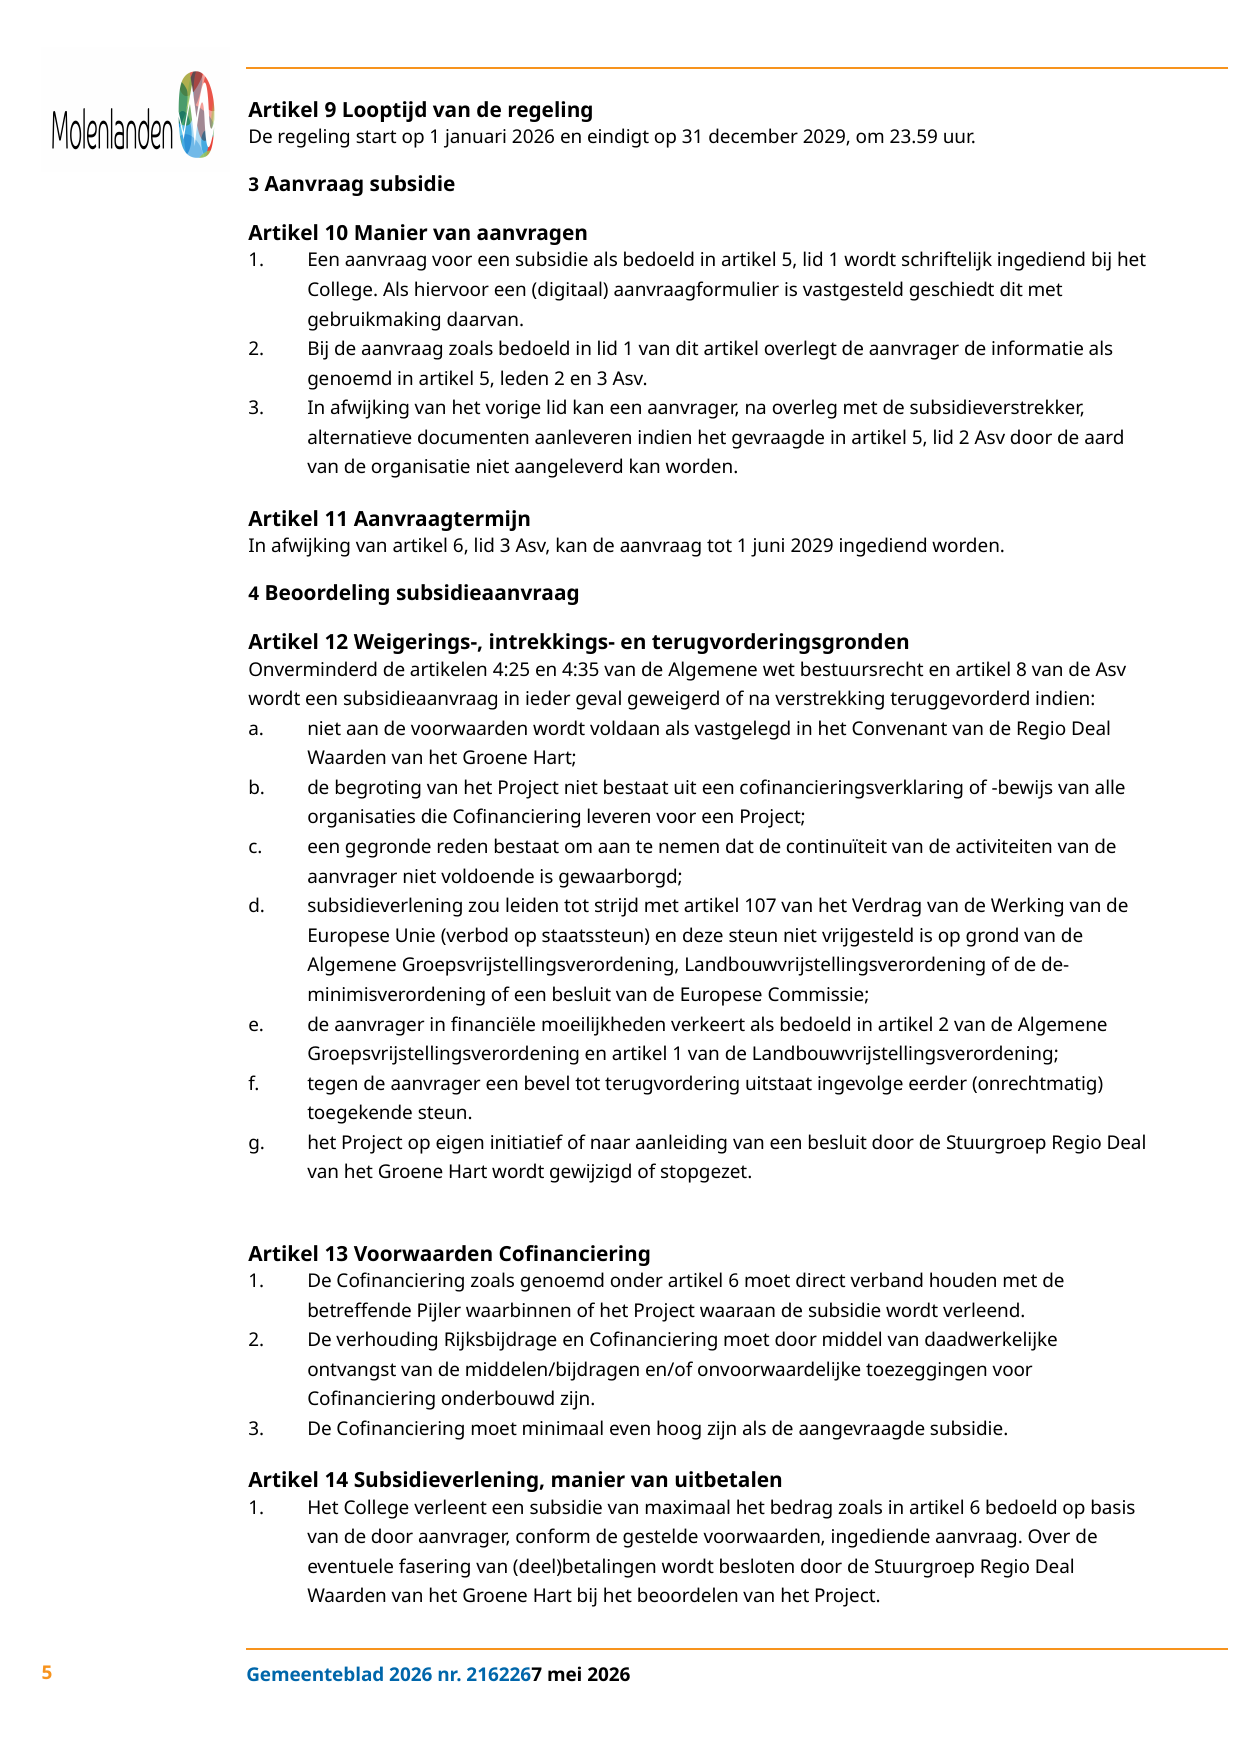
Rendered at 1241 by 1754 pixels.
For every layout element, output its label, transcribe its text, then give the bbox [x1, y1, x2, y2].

text In afwijking van artikel 6, lid 3 Asv, kan de aanvraag tot 1 juni 2029 ingediend worden. [248, 532, 1152, 558]
list In afwijking van het vorige lid kan een aanvrager, na overleg met de subsidieverstrekker, alternatieve documenten aanleveren indien het gevraagde in artikel 5, lid 2 Asv door de aard van de organisatie niet aangeleverd kan worden. [248, 394, 1152, 479]
text Artikel 13 Voorwaarden Cofinanciering [248, 1239, 1152, 1267]
list tegen de aanvrager een bevel tot terugvordering uitstaat ingevolge eerder (onrechtmatig) toegekende steun. [248, 1070, 1152, 1125]
picture [41, 47, 231, 172]
text Artikel 9 Looptijd van de regeling [248, 95, 1152, 123]
text 4 Beoordeling subsidieaanvraag [248, 578, 1152, 607]
text Artikel 12 Weigerings-, intrekkings- en terugvorderingsgronden [248, 627, 1152, 656]
list Bij de aanvraag zoals bedoeld in lid 1 van dit artikel overlegt de aanvrager de informatie als genoemd in artikel 5, leden 2 en 3 Asv. [248, 335, 1152, 391]
list subsidieverlening zou leiden tot strijd met artikel 107 van het Verdrag van de Werking van de Europese Unie (verbod op staatssteun) en deze steun niet vrijgesteld is op grond van de Algemene Groepsvrijstellingsverordening, Landbouwvrijstellingsverordening of de de-minimisverordening of een besluit van de Europese Commissie; [248, 892, 1152, 1007]
list De verhouding Rijksbijdrage en Cofinanciering moet door middel van daadwerkelijke ontvangst van de middelen/bijdragen en/of onvoorwaardelijke toezeggingen voor Cofinanciering onderbouwd zijn. [248, 1326, 1152, 1411]
text De regeling start op 1 januari 2026 en eindigt op 31 december 2029, om 23.59 uur. [248, 123, 1152, 149]
list de aanvrager in financiële moeilijkheden verkeert als bedoeld in artikel 2 van de Algemene Groepsvrijstellingsverordening en artikel 1 van de Landbouwvrijstellingsverordening; [248, 1011, 1152, 1066]
list Een aanvraag voor een subsidie als bedoeld in artikel 5, lid 1 wordt schriftelijk ingediend bij het College. Als hiervoor een (digitaal) aanvraagformulier is vastgesteld geschiedt dit met gebruikmaking daarvan. [248, 247, 1152, 331]
text Artikel 14 Subsidieverlening, manier van uitbetalen [248, 1466, 1152, 1494]
list De Cofinanciering moet minimaal even hoog zijn als de aangevraagde subsidie. [248, 1415, 1152, 1441]
list de begroting van het Project niet bestaat uit een cofinancieringsverklaring of -bewijs van alle organisaties die Cofinanciering leveren voor een Project; [248, 774, 1152, 829]
list Het College verleent een subsidie van maximaal het bedrag zoals in artikel 6 bedoeld op basis van de door aanvrager, conform de gestelde voorwaarden, ingediende aanvraag. Over de eventuele fasering van (deel)betalingen wordt besloten door de Stuurgroep Regio Deal Waarden van het Groene Hart bij het beoordelen van het Project. [248, 1494, 1152, 1608]
text 3 Aanvraag subsidie [248, 169, 1152, 197]
text Artikel 11 Aanvraagtermijn [248, 504, 1152, 532]
list een gegronde reden bestaat om aan te nemen dat de continuïteit van de activiteiten van de aanvrager niet voldoende is gewaarborgd; [248, 833, 1152, 889]
list het Project op eigen initiatief of naar aanleiding van een besluit door de Stuurgroep Regio Deal van het Groene Hart wordt gewijzigd of stopgezet. [248, 1129, 1152, 1184]
text Onverminderd de artikelen 4:25 en 4:35 van de Algemene wet bestuursrecht en artikel 8 van de Asv wordt een subsidieaanvraag in ieder geval geweigerd of na verstrekking teruggevorderd indien: [248, 656, 1152, 711]
list niet aan de voorwaarden wordt voldaan als vastgelegd in het Convenant van de Regio Deal Waarden van het Groene Hart; [248, 715, 1152, 770]
text Artikel 10 Manier van aanvragen [248, 218, 1152, 247]
list De Cofinanciering zoals genoemd onder artikel 6 moet direct verband houden met de betreffende Pijler waarbinnen of het Project waaraan de subsidie wordt verleend. [248, 1267, 1152, 1322]
